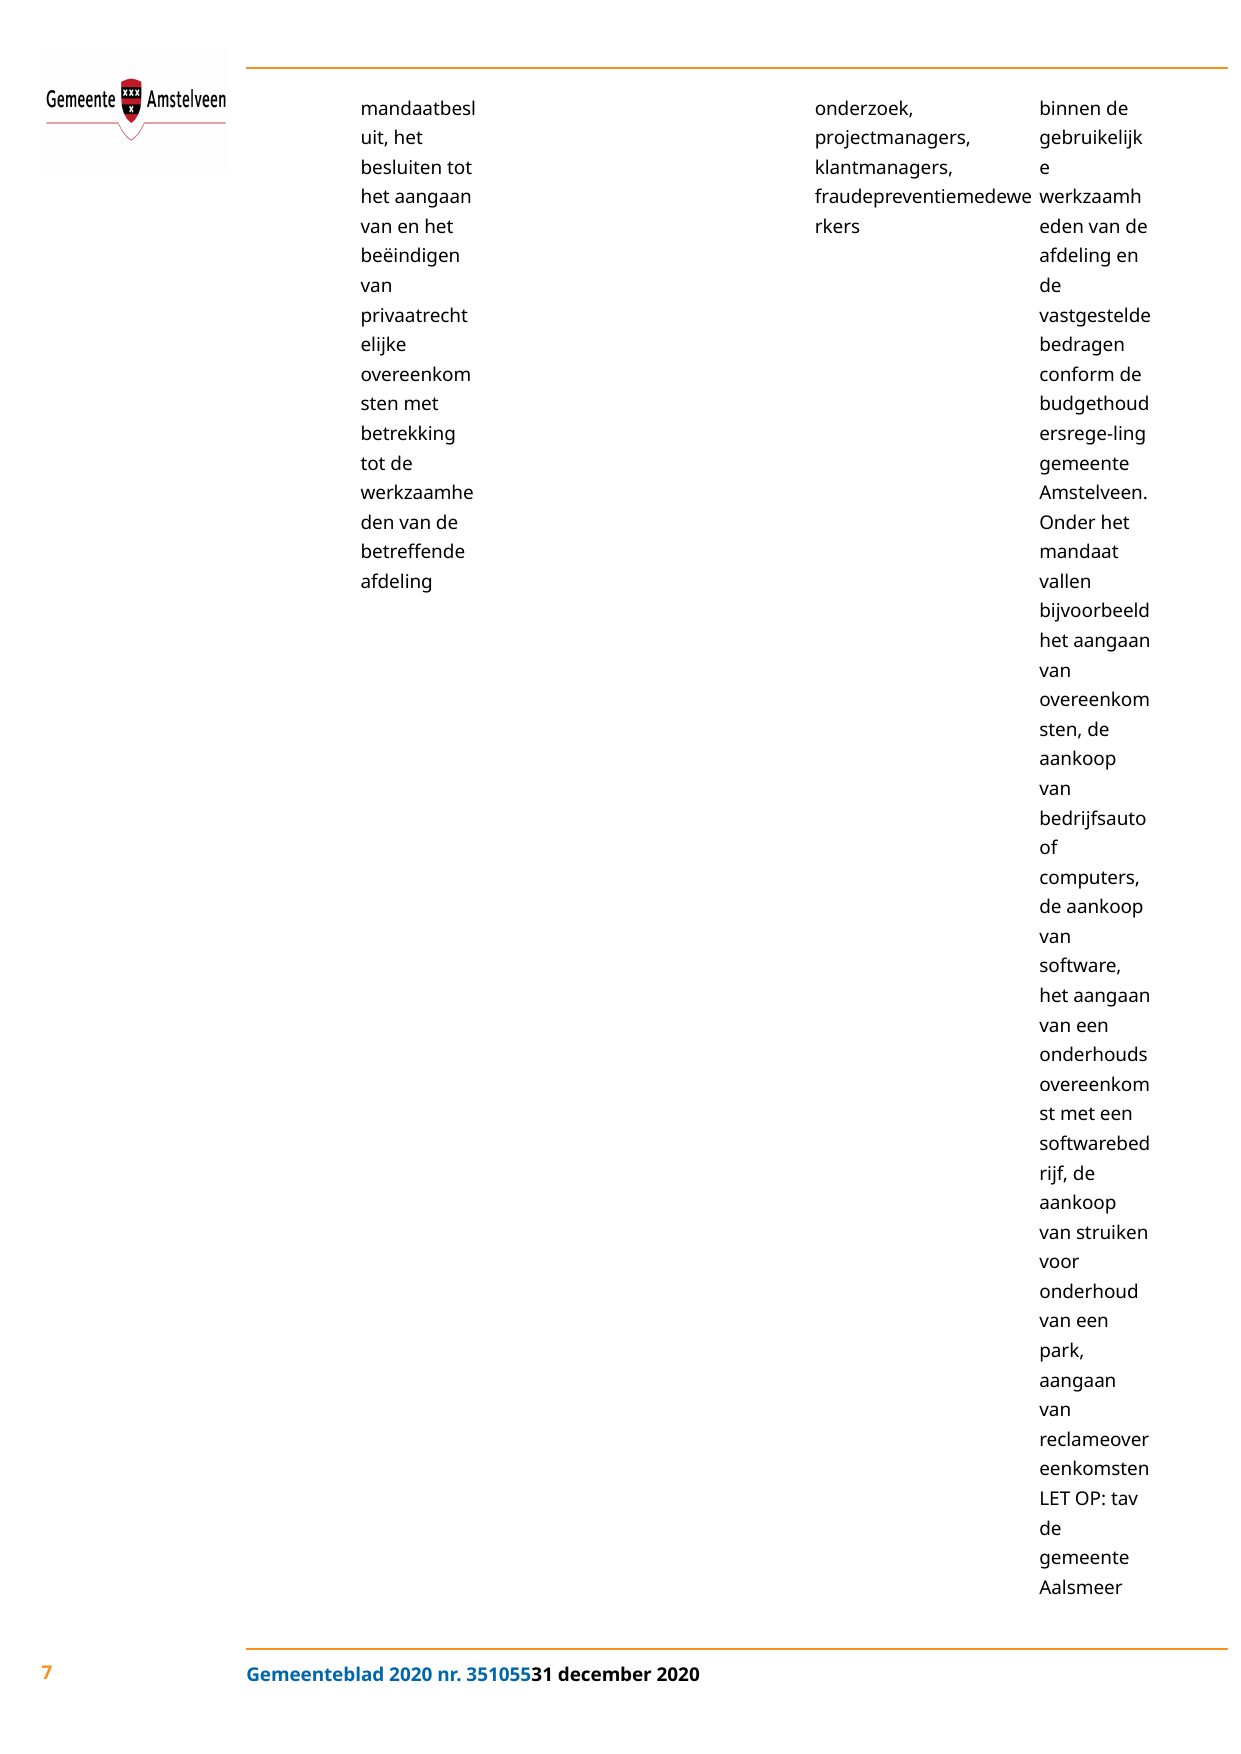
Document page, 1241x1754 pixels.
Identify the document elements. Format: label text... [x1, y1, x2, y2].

table_cell binnen de gebruikelijke werkzaamheden van de afdeling en de vastgestelde bedragen conform de budgethoudersrege-ling gemeente Amstelveen. Onder het mandaat vallen bijvoorbeeld het aangaan van overeenkomsten, de aankoop van bedrijfsauto of computers, de aankoop van software, het aangaan van een onderhoudsovereenkomst met een softwarebedrijf, de aankoop van struiken voor onderhoud van een park, aangaan van reclameovereenkomsten LET OP: tav de gemeente Aalsmeer [1039, 95, 1152, 1600]
table_cell [590, 95, 702, 1600]
table_cell onderzoek, projectmanagers, klantmanagers, fraudepreventiemedewerkers [815, 95, 1039, 1600]
table_cell [478, 95, 590, 1600]
table_cell mandaatbesluit, het besluiten tot het aangaan van en het beëindigen van privaatrechtelijke overeenkomsten met betrekking tot de werkzaamheden van de betreffende afdeling [360, 95, 477, 1600]
picture [41, 47, 231, 172]
table_cell [248, 95, 360, 1600]
table_cell [702, 95, 814, 1600]
